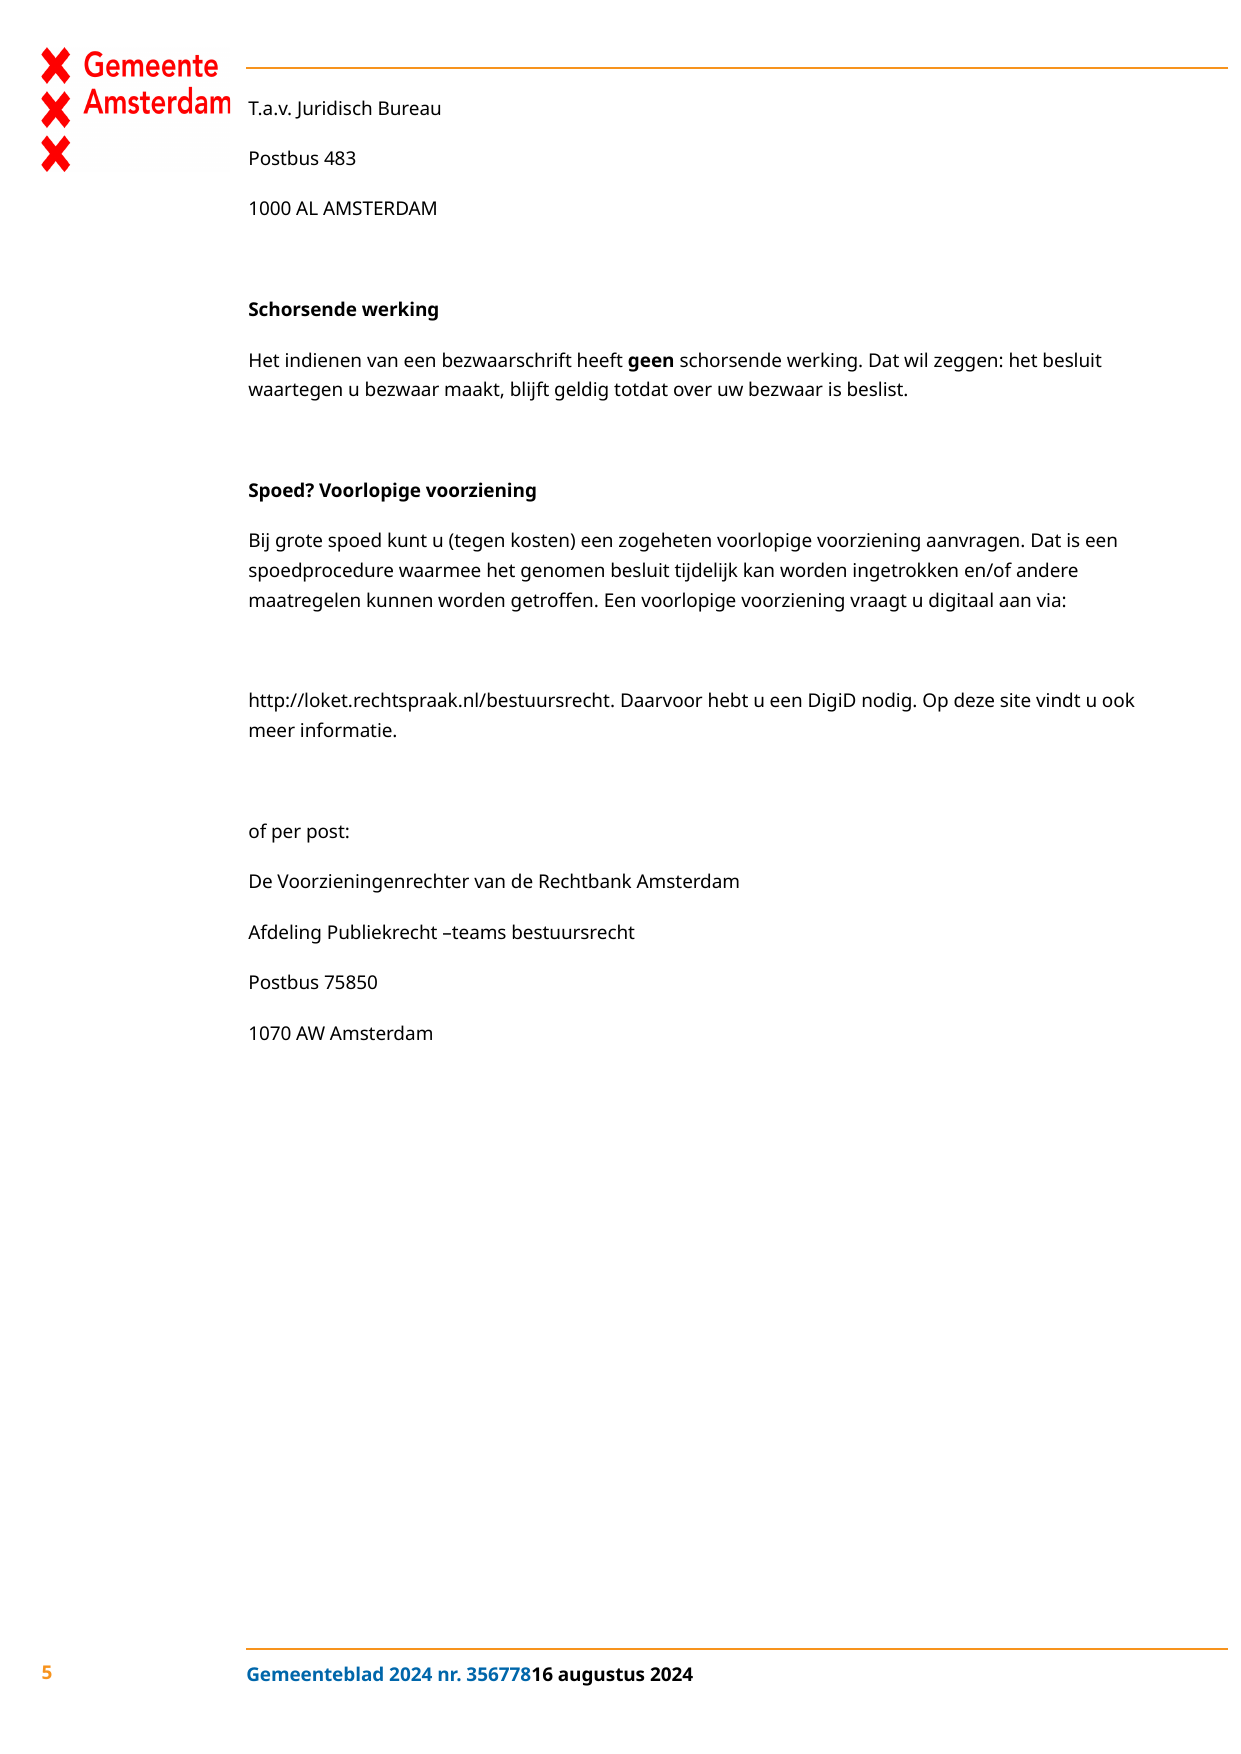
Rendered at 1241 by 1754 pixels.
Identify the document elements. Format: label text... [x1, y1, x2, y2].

text Afdeling Publiekrecht –teams bestuursrecht [248, 919, 1152, 945]
text 1000 AL AMSTERDAM [248, 196, 1152, 221]
text Het indienen van een bezwaarschrift heeft geen schorsende werking. Dat wil zeggen: het besluit waartegen u bezwaar maakt, blijft geldig totdat over uw bezwaar is beslist. [248, 347, 1152, 402]
text http://loket.rechtspraak.nl/bestuursrecht. Daarvoor hebt u een DigiD nodig. Op deze site vindt u ook meer informatie. [248, 688, 1152, 743]
picture [41, 47, 231, 172]
text Bij grote spoed kunt u (tegen kosten) een zogeheten voorlopige voorziening aanvragen. Dat is een spoedprocedure waarmee het genomen besluit tijdelijk kan worden ingetrokken en/of andere maatregelen kunnen worden getroffen. Een voorlopige voorziening vraagt u digitaal aan via: [248, 528, 1152, 613]
text Spoed? Voorlopige voorziening [248, 477, 1152, 503]
text T.a.v. Juridisch Bureau [248, 95, 1152, 121]
text of per post: [248, 818, 1152, 844]
text Postbus 483 [248, 145, 1152, 171]
text Postbus 75850 [248, 969, 1152, 995]
text De Voorzieningenrechter van de Rechtbank Amsterdam [248, 868, 1152, 894]
text 1070 AW Amsterdam [248, 1020, 1152, 1046]
text Schorsende werking [248, 296, 1152, 322]
